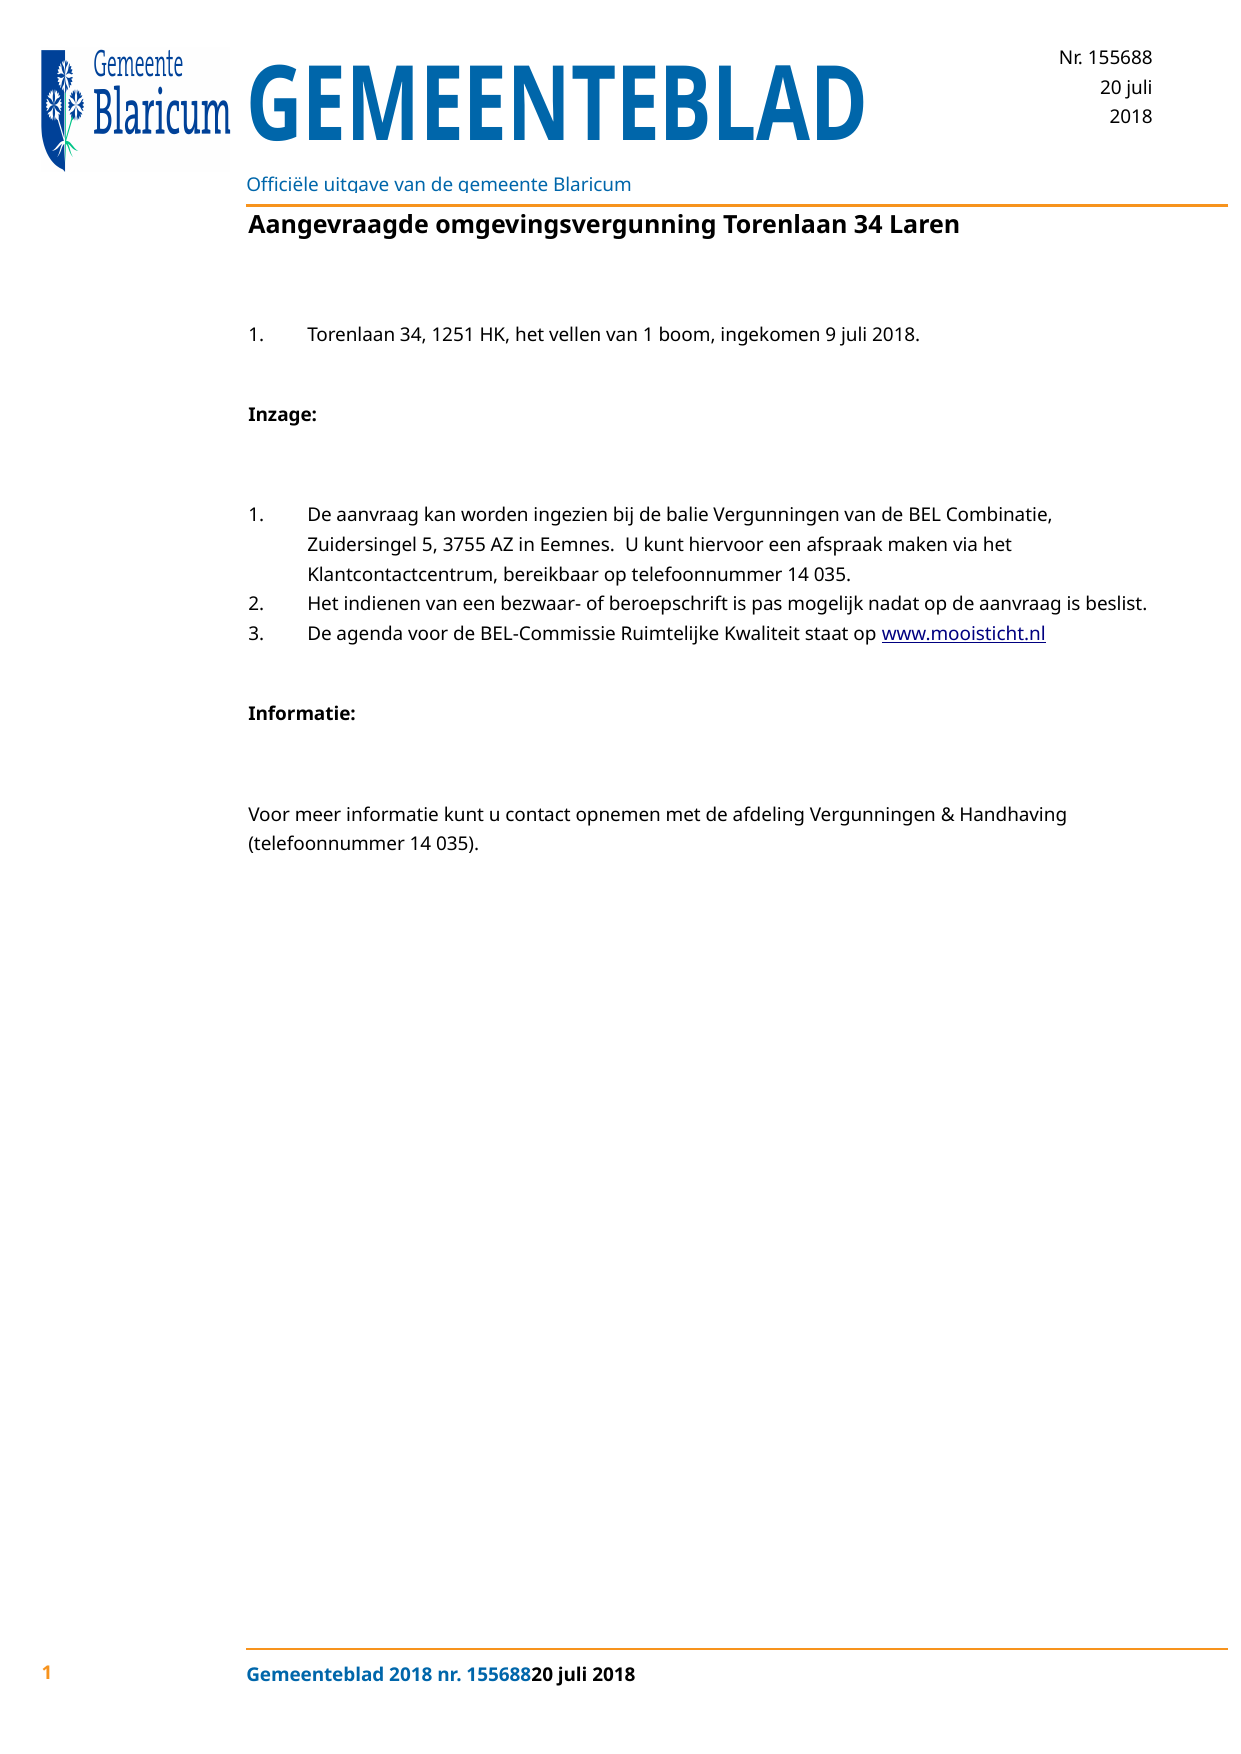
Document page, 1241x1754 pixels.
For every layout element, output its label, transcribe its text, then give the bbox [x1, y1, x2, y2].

text Aangevraagde omgevingsvergunning Torenlaan 34 Laren [248, 207, 1152, 241]
list De aanvraag kan worden ingezien bij de balie Vergunningen van de BEL Combinatie, Zuidersingel 5, 3755 AZ in Eemnes. U kunt hiervoor een afspraak maken via het Klantcontactcentrum, bereikbaar op telefoonnummer 14 035. [248, 502, 1152, 586]
text Voor meer informatie kunt u contact opnemen met de afdeling Vergunningen & Handhaving (telefoonnummer 14 035). [248, 801, 1152, 856]
list Torenlaan 34, 1251 HK, het vellen van 1 boom, ingekomen 9 juli 2018. [248, 321, 1152, 346]
text Informatie: [248, 700, 1152, 726]
list Het indienen van een bezwaar- of beroepschrift is pas mogelijk nadat op de aanvraag is beslist. [248, 590, 1152, 616]
picture [41, 47, 231, 172]
text Inzage: [248, 401, 1152, 426]
list De agenda voor de BEL-Commissie Ruimtelijke Kwaliteit staat op www.mooisticht.nl [248, 620, 1152, 646]
